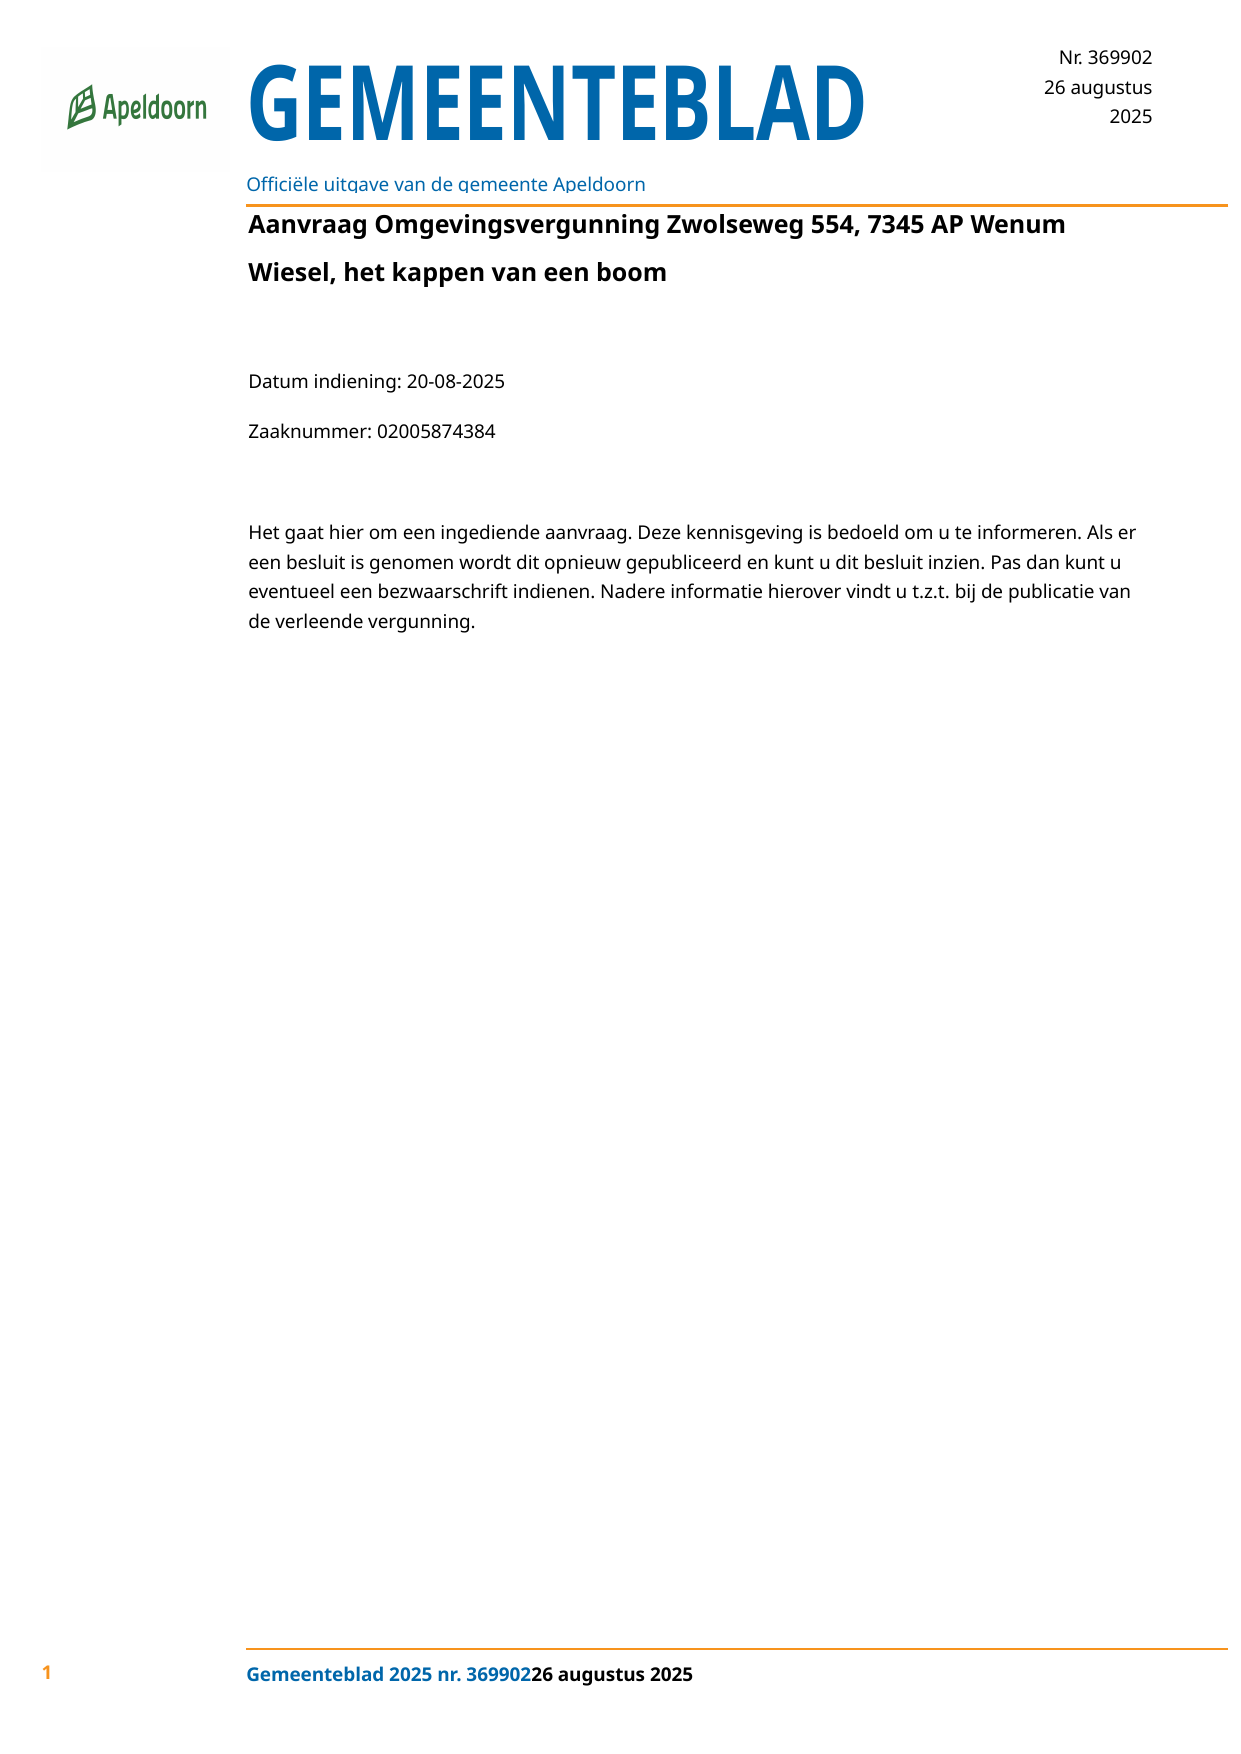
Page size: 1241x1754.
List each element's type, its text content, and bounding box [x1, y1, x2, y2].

picture [41, 47, 231, 172]
text Zaaknummer: 02005874384 [248, 419, 1152, 444]
text Aanvraag Omgevingsvergunning Zwolseweg 554, 7345 AP Wenum Wiesel, het kappen van een boom [248, 207, 1152, 288]
text Het gaat hier om een ingediende aanvraag. Deze kennisgeving is bedoeld om u te informeren. Als er een besluit is genomen wordt dit opnieuw gepubliceerd en kunt u dit besluit inzien. Pas dan kunt u eventueel een bezwaarschrift indienen. Nadere informatie hierover vindt u t.z.t. bij de publicatie van de verleende vergunning. [248, 519, 1152, 634]
text Datum indiening: 20-08-2025 [248, 368, 1152, 394]
